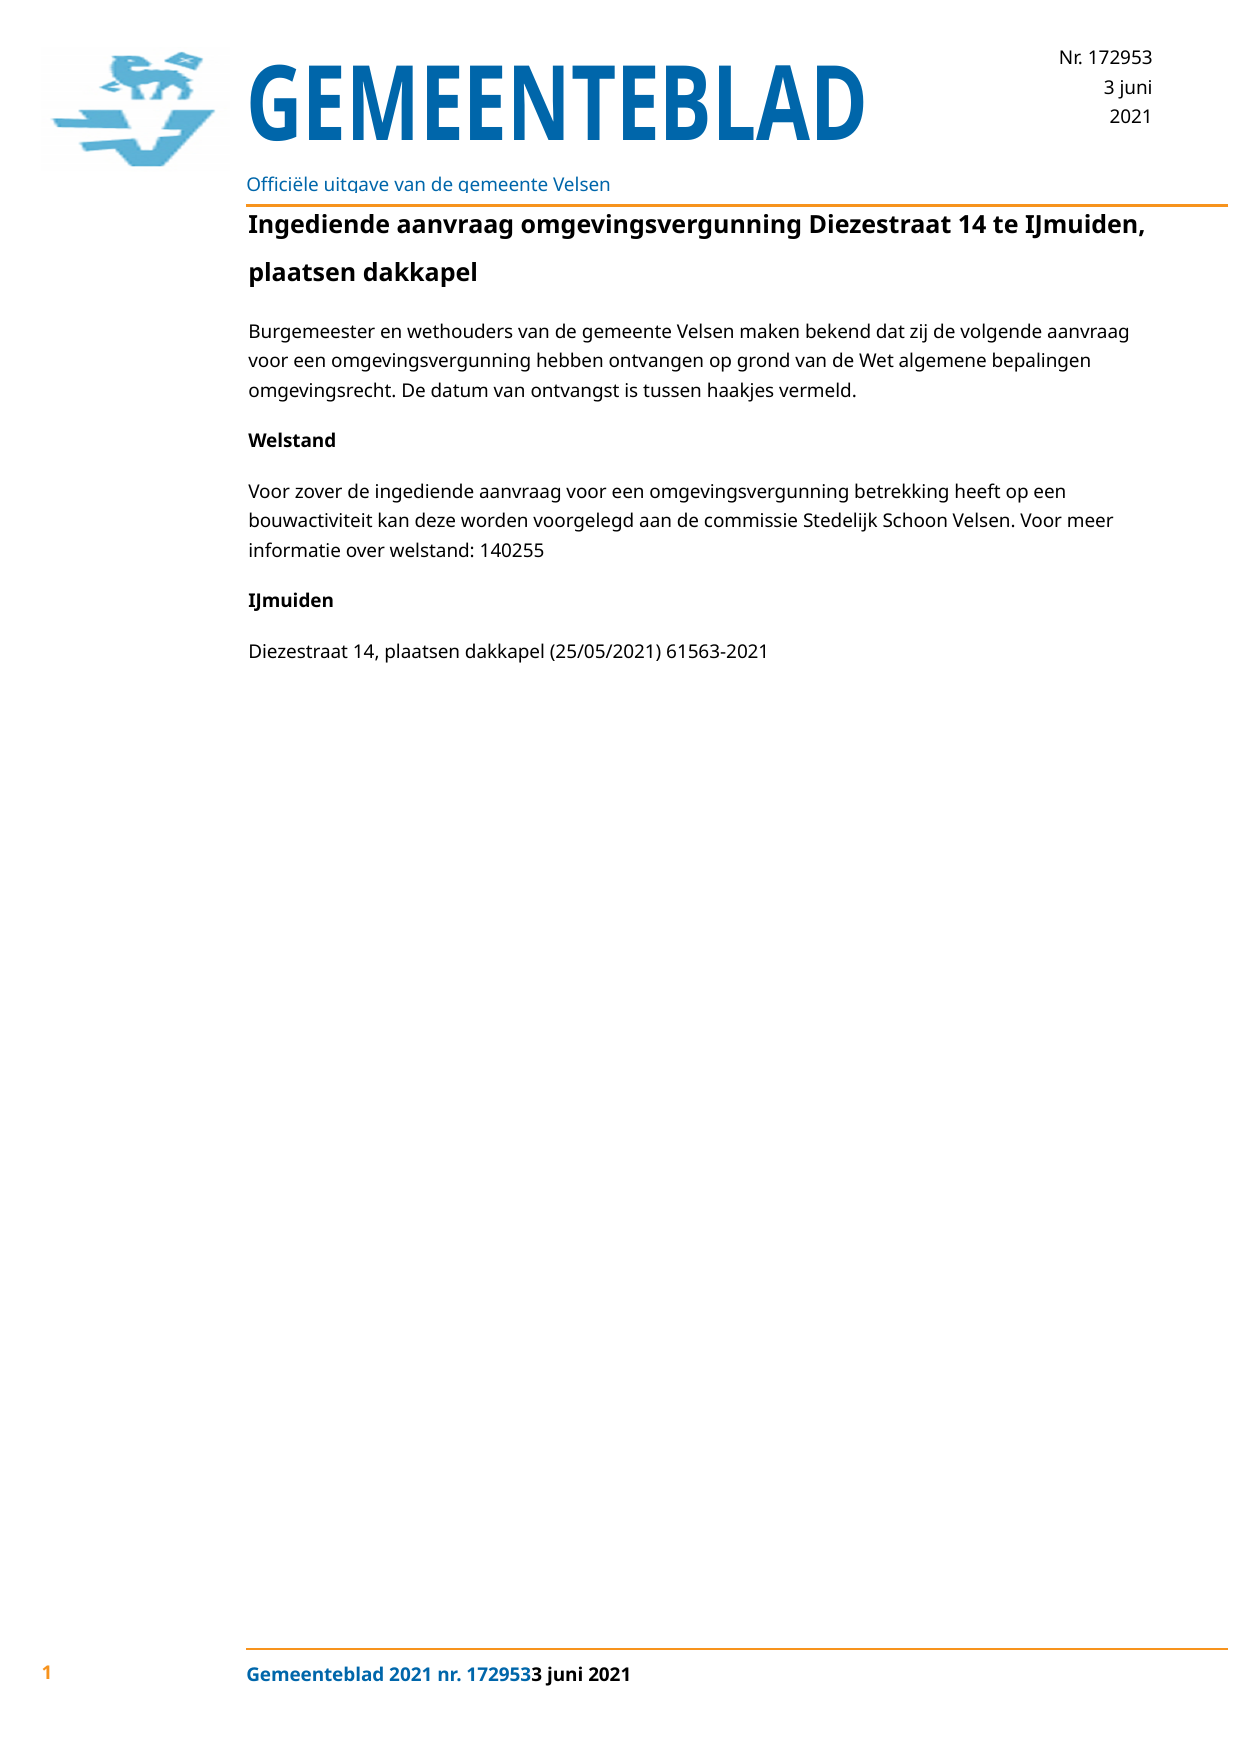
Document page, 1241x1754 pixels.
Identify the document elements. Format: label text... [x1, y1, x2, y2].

picture [41, 47, 231, 172]
text Ingediende aanvraag omgevingsvergunning Diezestraat 14 te IJmuiden, plaatsen dakkapel [248, 207, 1152, 288]
text IJmuiden [248, 587, 1152, 613]
text Diezestraat 14, plaatsen dakkapel (25/05/2021) 61563-2021 [248, 638, 1152, 664]
text Welstand [248, 427, 1152, 453]
text Burgemeester en wethouders van de gemeente Velsen maken bekend dat zij de volgende aanvraag voor een omgevingsvergunning hebben ontvangen op grond van de Wet algemene bepalingen omgevingsrecht. De datum van ontvangst is tussen haakjes vermeld. [248, 318, 1152, 403]
text Voor zover de ingediende aanvraag voor een omgevingsvergunning betrekking heeft op een bouwactiviteit kan deze worden voorgelegd aan de commissie Stedelijk Schoon Velsen. Voor meer informatie over welstand: 140255 [248, 478, 1152, 563]
